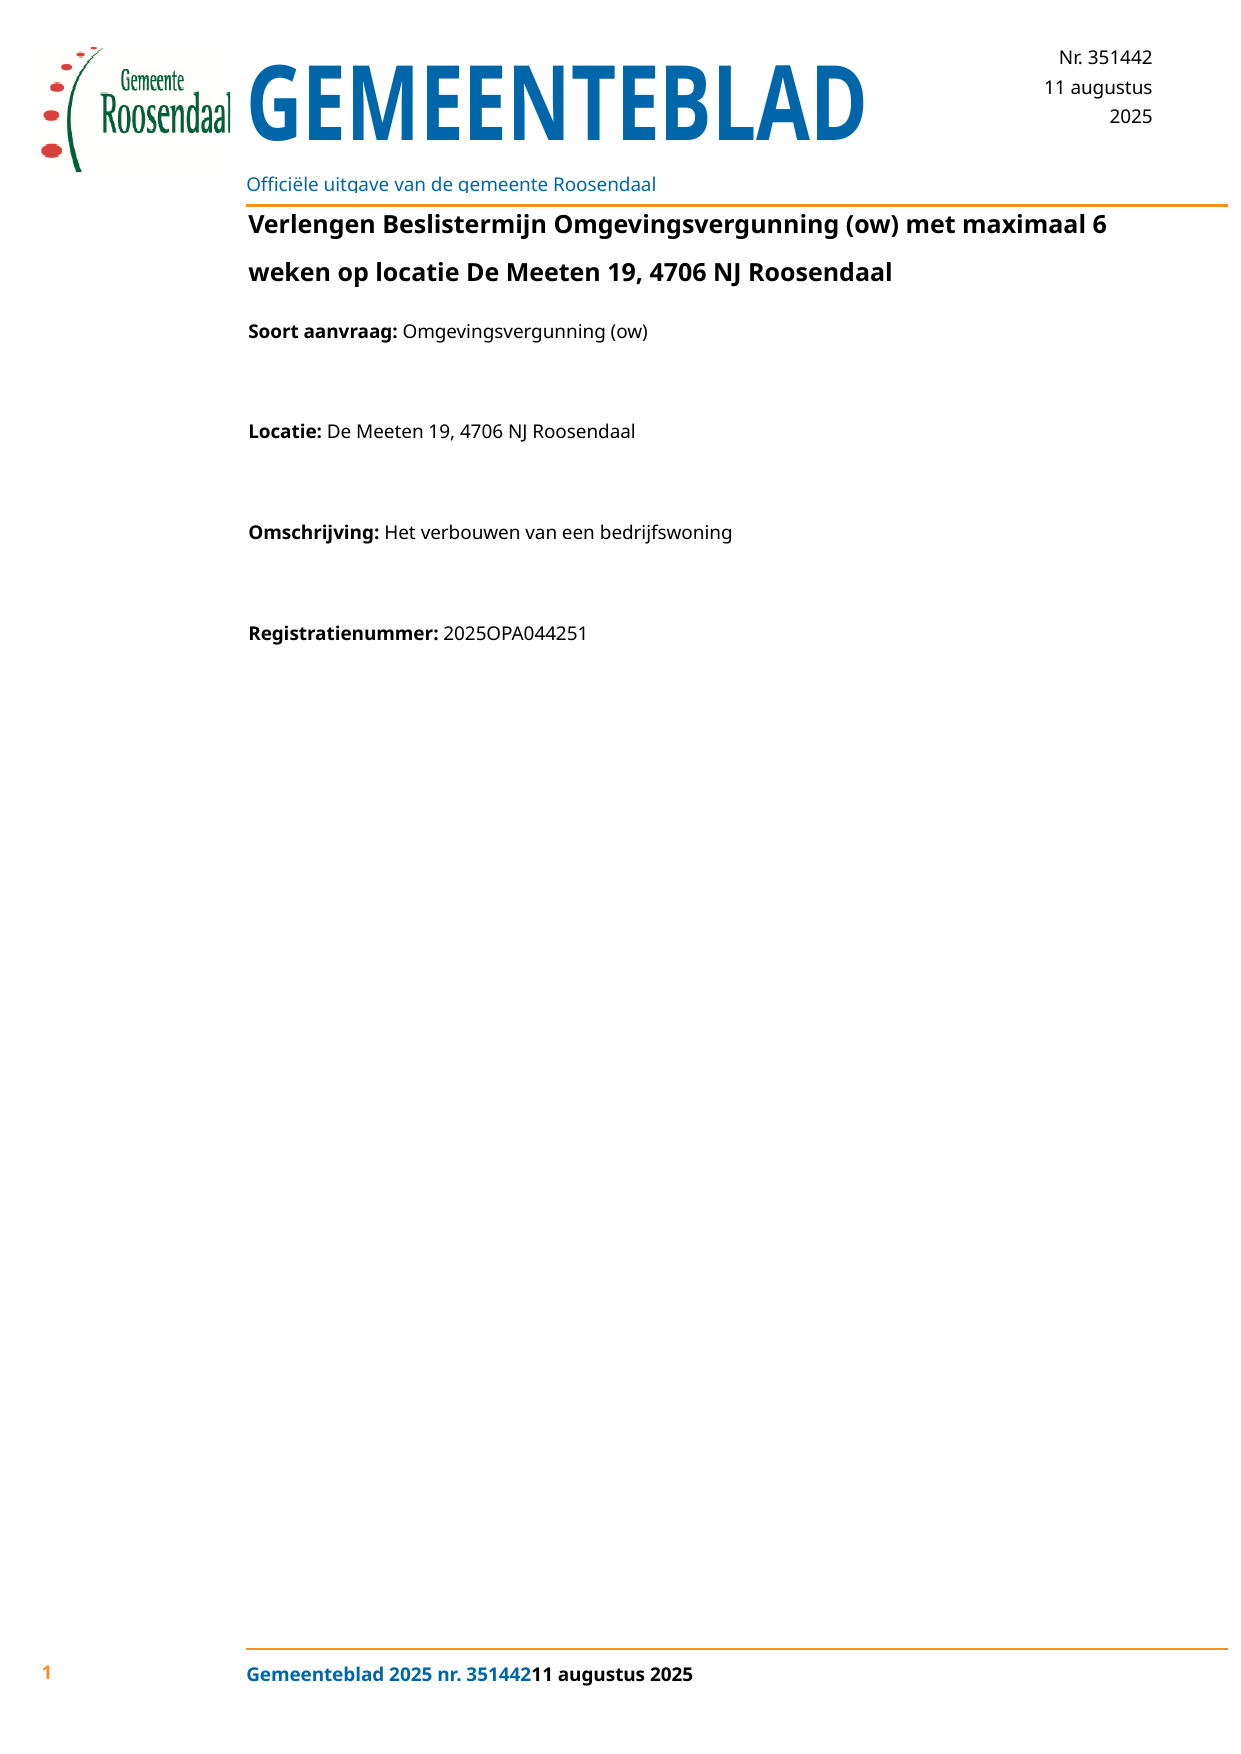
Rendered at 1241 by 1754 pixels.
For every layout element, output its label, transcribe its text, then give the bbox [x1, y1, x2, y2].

picture [41, 47, 231, 172]
text Registratienummer: 2025OPA044251 [248, 620, 1152, 646]
text Soort aanvraag: Omgevingsvergunning (ow) [248, 318, 1152, 344]
text Omschrijving: Het verbouwen van een bedrijfswoning [248, 519, 1152, 545]
text Locatie: De Meeten 19, 4706 NJ Roosendaal [248, 419, 1152, 444]
text Verlengen Beslistermijn Omgevingsvergunning (ow) met maximaal 6 weken op locatie De Meeten 19, 4706 NJ Roosendaal [248, 207, 1152, 288]
